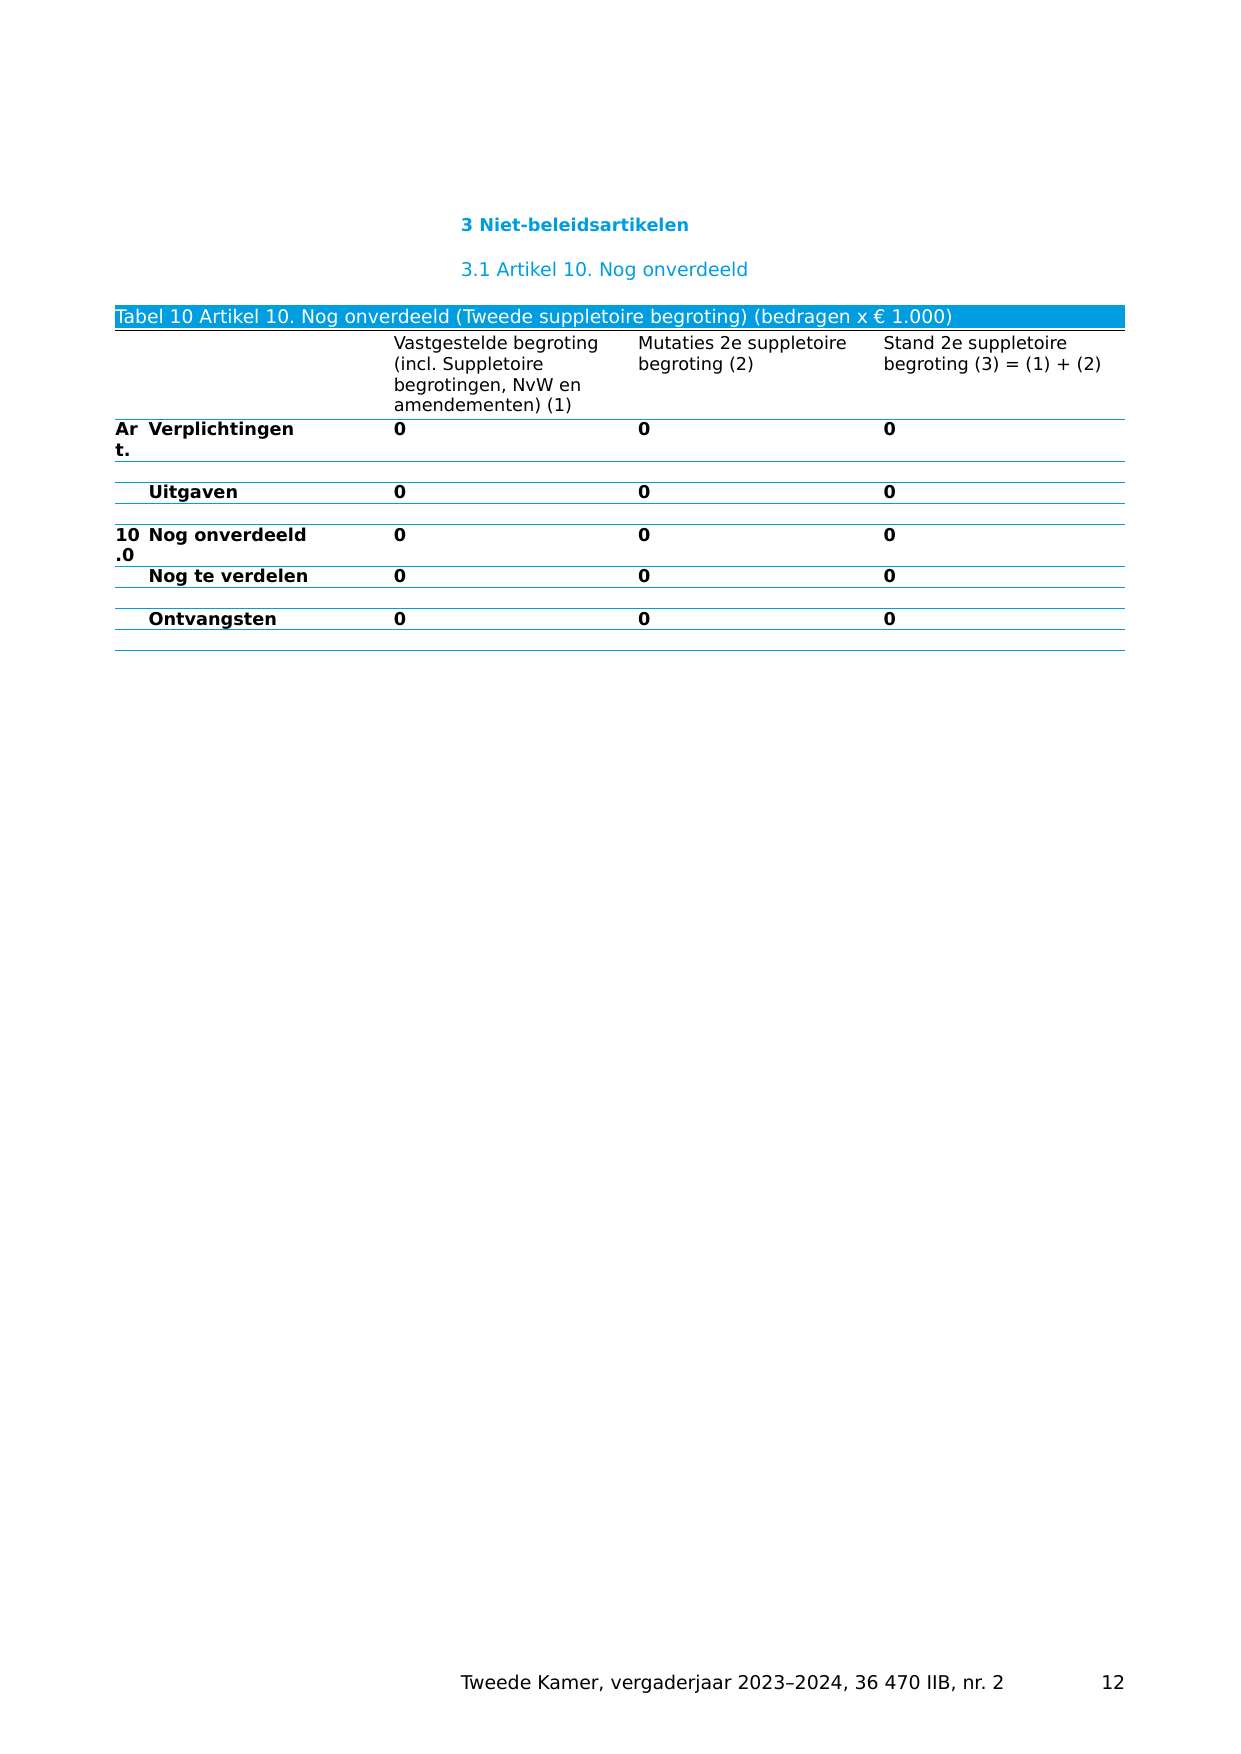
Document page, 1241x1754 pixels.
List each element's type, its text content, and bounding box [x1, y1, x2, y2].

table_cell 0 [391, 525, 635, 566]
table_cell [145, 630, 391, 650]
table_cell [880, 630, 1125, 650]
table_cell [115, 567, 145, 587]
title 3.1 Artikel 10. Nog onverdeeld [461, 259, 1125, 281]
table_cell 0 [635, 567, 880, 587]
table_cell [391, 588, 635, 608]
table_cell 0 [880, 420, 1125, 461]
table_cell [115, 483, 145, 503]
table_cell [145, 588, 391, 608]
table_cell [145, 462, 391, 482]
table_cell [880, 504, 1125, 524]
table_cell 0 [391, 609, 635, 629]
table_cell Nog te verdelen [145, 567, 391, 587]
table_cell 0 [391, 567, 635, 587]
table_cell Uitgaven [145, 483, 391, 503]
table_cell [391, 462, 635, 482]
table_cell 0 [635, 525, 880, 566]
table_cell 0 [880, 525, 1125, 566]
table_cell [115, 630, 145, 650]
table_cell Mutaties 2e suppletoire begroting (2) [635, 331, 880, 419]
table_cell 0 [635, 420, 880, 461]
table_cell Stand 2e suppletoire begroting (3) = (1) + (2) [880, 331, 1125, 419]
table_cell [391, 630, 635, 650]
table_cell [115, 588, 145, 608]
table_cell 0 [880, 567, 1125, 587]
table_cell 0 [391, 420, 635, 461]
table_cell [635, 504, 880, 524]
table_cell [880, 588, 1125, 608]
table_cell Vastgestelde begroting (incl. Suppletoire begrotingen, NvW en amendementen) (1) [391, 331, 635, 419]
table_cell [635, 630, 880, 650]
table_cell [635, 462, 880, 482]
table_cell [880, 462, 1125, 482]
table_cell [391, 504, 635, 524]
table_cell [115, 609, 145, 629]
table_cell 0 [635, 483, 880, 503]
table_cell [145, 504, 391, 524]
table_cell Art. [115, 420, 145, 461]
table_cell 0 [880, 609, 1125, 629]
table_cell Ontvangsten [145, 609, 391, 629]
table_cell [635, 588, 880, 608]
table_cell Nog onverdeeld [145, 525, 391, 566]
table_cell 0 [880, 483, 1125, 503]
table_cell [115, 462, 145, 482]
table_cell [115, 504, 145, 524]
table_cell Verplichtingen [145, 420, 391, 461]
title 3 Niet-beleidsartikelen [461, 213, 1125, 236]
table_cell [145, 331, 391, 419]
table_cell 0 [391, 483, 635, 503]
table_cell 10.0 [115, 525, 145, 566]
table_cell [115, 331, 145, 419]
table_cell 0 [635, 609, 880, 629]
